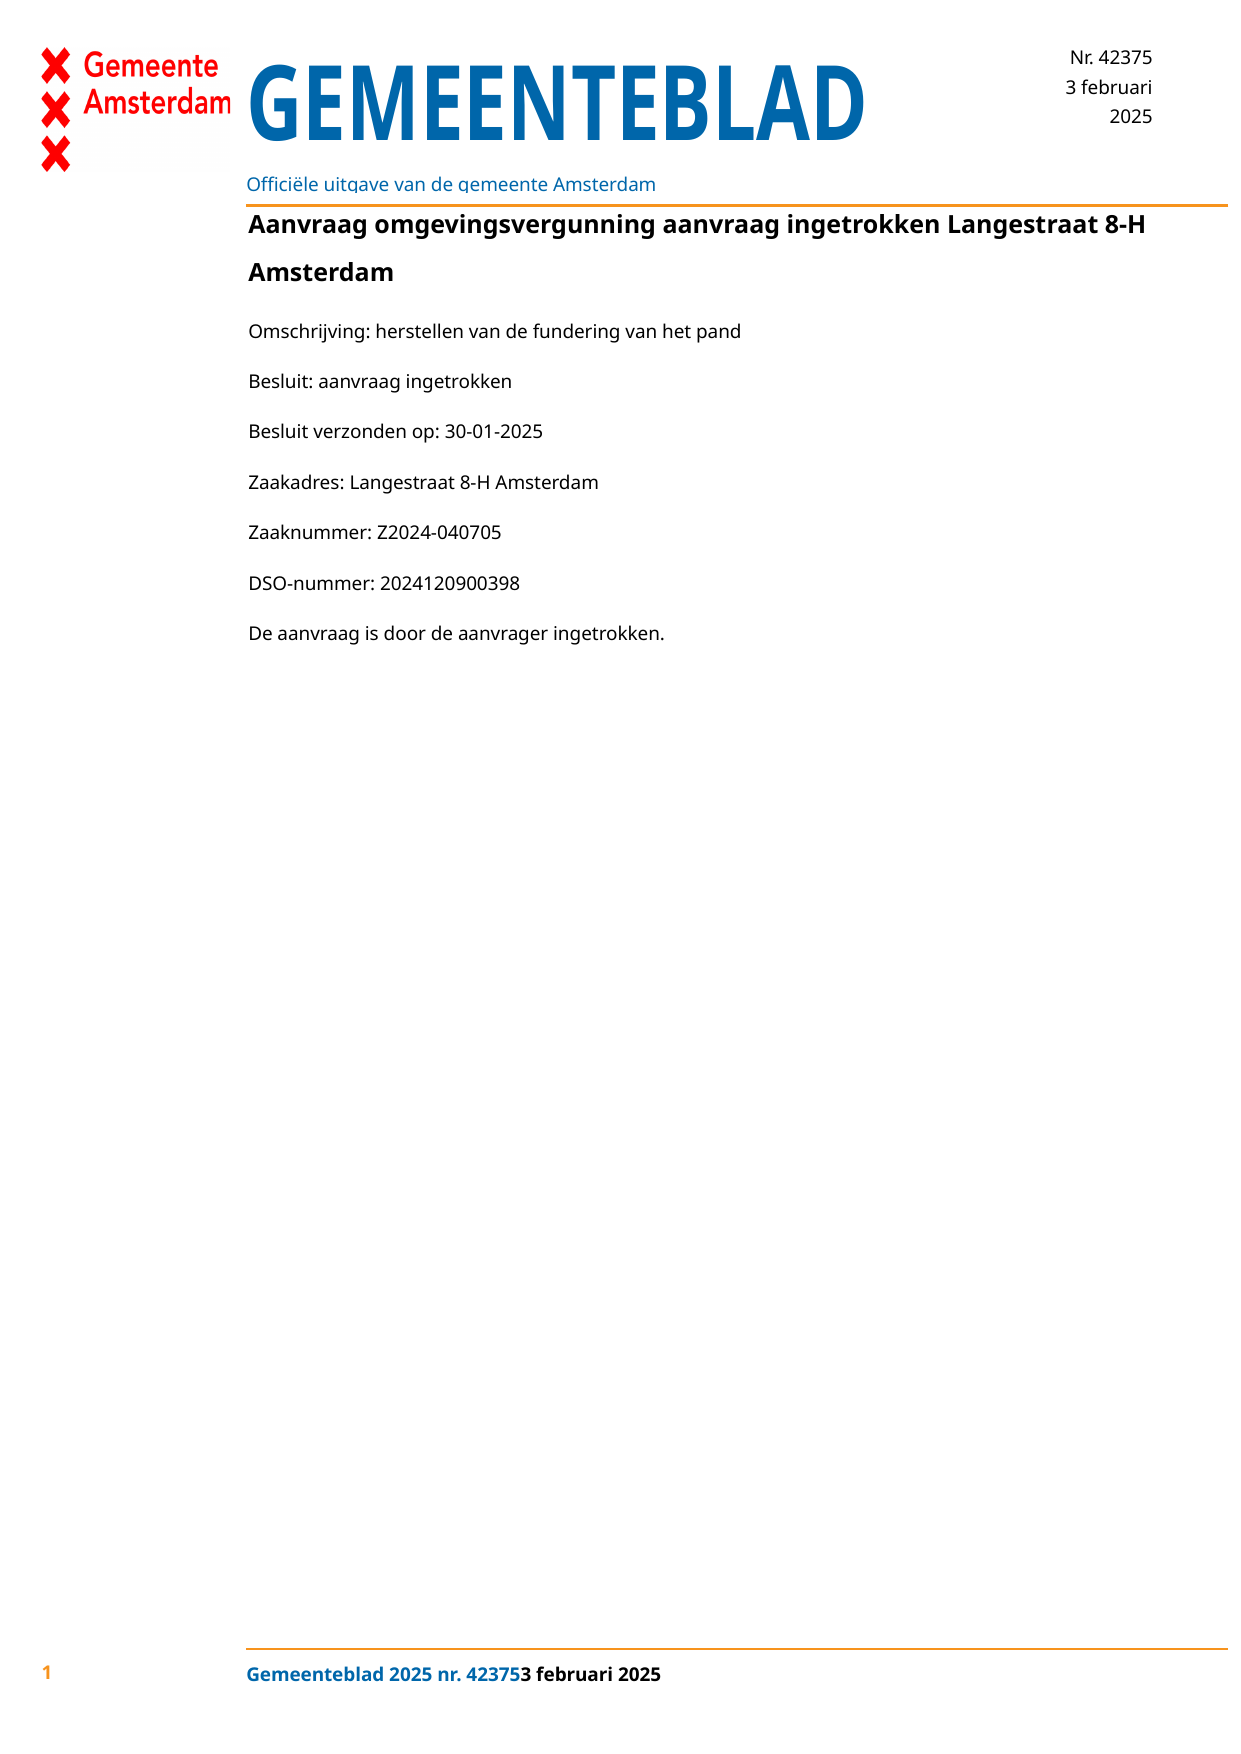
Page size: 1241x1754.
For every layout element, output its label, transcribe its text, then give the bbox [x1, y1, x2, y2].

text Aanvraag omgevingsvergunning aanvraag ingetrokken Langestraat 8-H Amsterdam [248, 207, 1152, 288]
text Besluit verzonden op: 30-01-2025 [248, 419, 1152, 444]
text Omschrijving: herstellen van de fundering van het pand [248, 318, 1152, 344]
text Zaakadres: Langestraat 8-H Amsterdam [248, 469, 1152, 495]
text Zaaknummer: Z2024-040705 [248, 519, 1152, 545]
picture [41, 47, 231, 172]
text Besluit: aanvraag ingetrokken [248, 368, 1152, 394]
text DSO-nummer: 2024120900398 [248, 570, 1152, 596]
text De aanvraag is door de aanvrager ingetrokken. [248, 620, 1152, 646]
